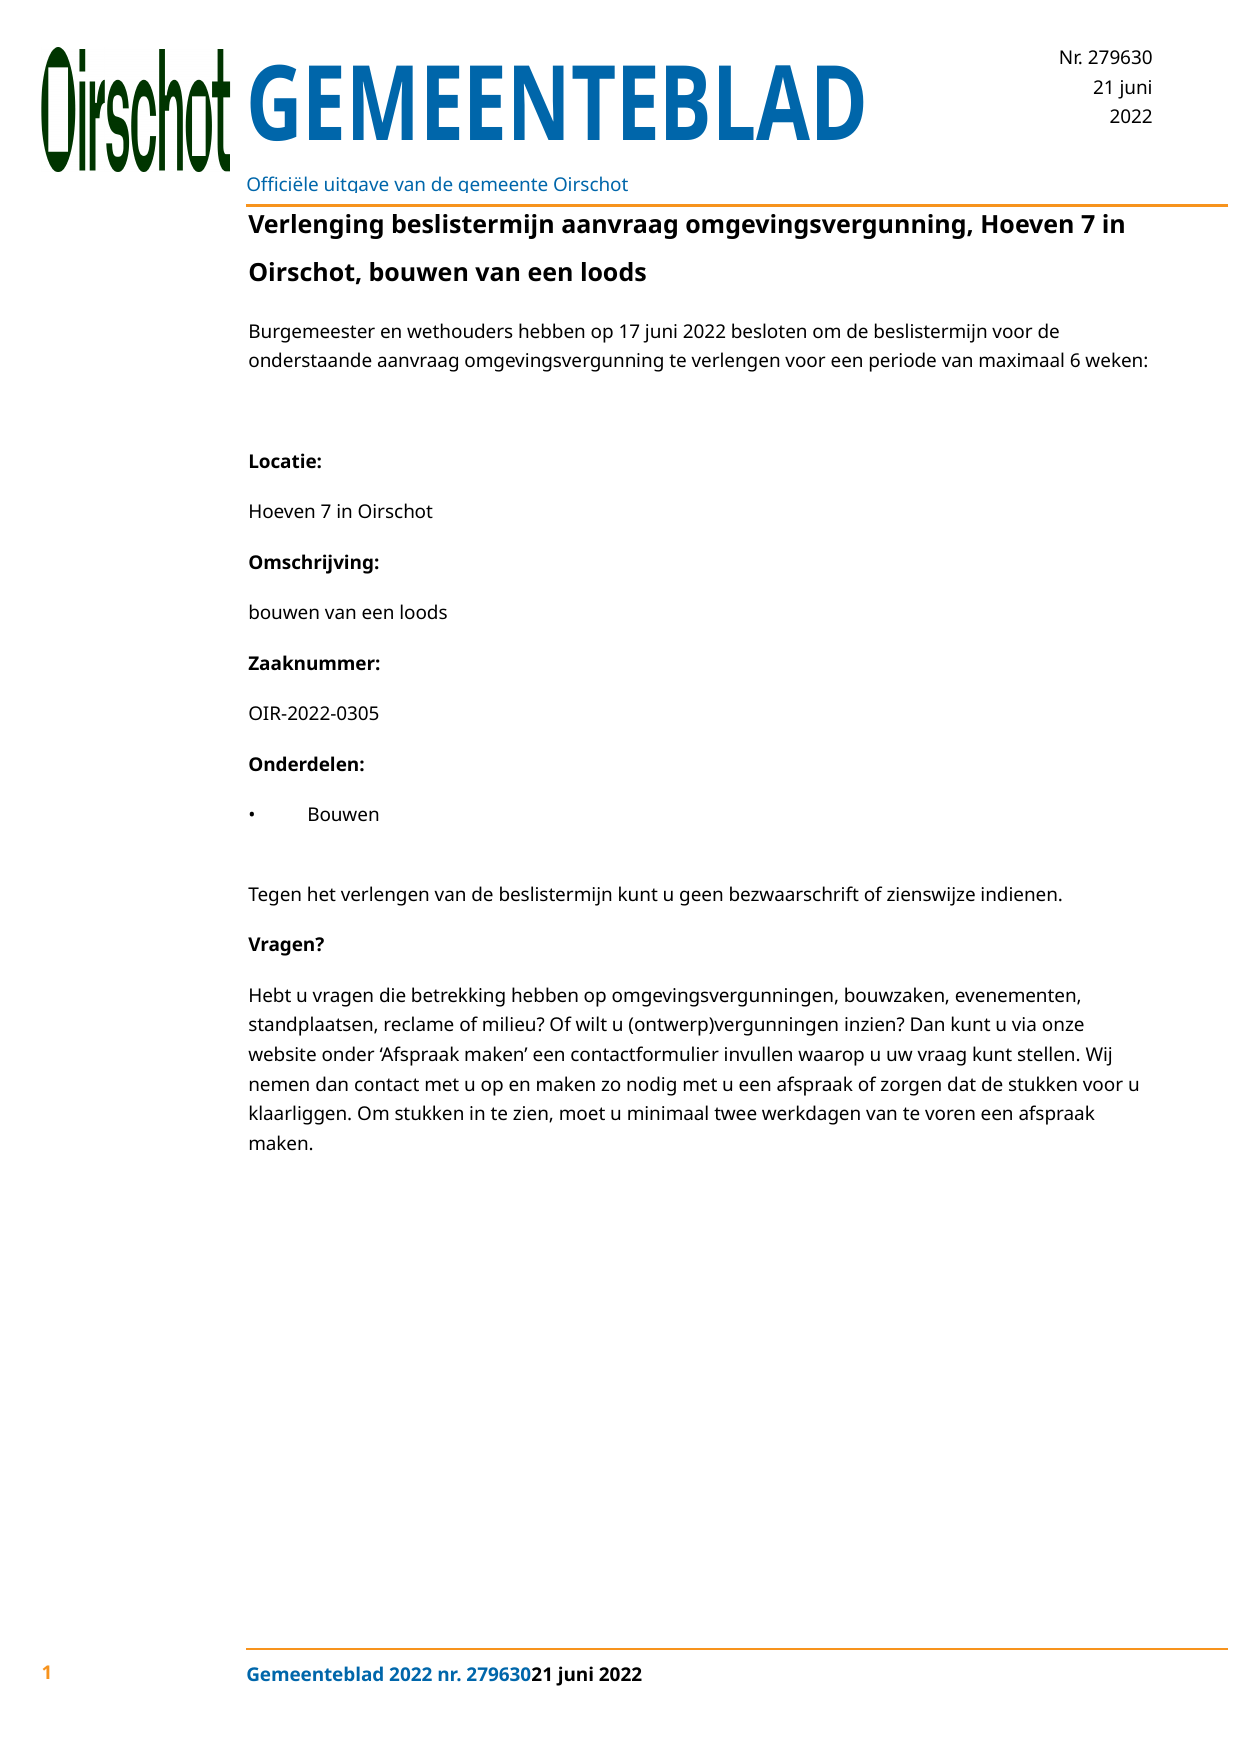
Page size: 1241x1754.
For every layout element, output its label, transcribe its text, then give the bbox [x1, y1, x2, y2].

text Omschrijving: [248, 549, 1152, 575]
text Vragen? [248, 932, 1152, 957]
list Bouwen [248, 801, 1152, 827]
text Burgemeester en wethouders hebben op 17 juni 2022 besloten om de beslistermijn voor de onderstaande aanvraag omgevingsvergunning te verlengen voor een periode van maximaal 6 weken: [248, 318, 1152, 373]
text Onderdelen: [248, 751, 1152, 777]
text bouwen van een loods [248, 599, 1152, 625]
text Hebt u vragen die betrekking hebben op omgevingsvergunningen, bouwzaken, evenementen, standplaatsen, reclame of milieu? Of wilt u (ontwerp)vergunningen inzien? Dan kunt u via onze website onder ‘Afspraak maken’ een contactformulier invullen waarop u uw vraag kunt stellen. Wij nemen dan contact met u op en maken zo nodig met u een afspraak of zorgen dat de stukken voor u klaarliggen. Om stukken in te zien, moet u minimaal twee werkdagen van te voren een afspraak maken. [248, 982, 1152, 1156]
text Locatie: [248, 448, 1152, 474]
text Zaaknummer: [248, 650, 1152, 676]
text OIR-2022-0305 [248, 700, 1152, 726]
text Tegen het verlengen van de beslistermijn kunt u geen bezwaarschrift of zienswijze indienen. [248, 881, 1152, 907]
text Verlenging beslistermijn aanvraag omgevingsvergunning, Hoeven 7 in Oirschot, bouwen van een loods [248, 207, 1152, 288]
picture [41, 47, 231, 172]
text Hoeven 7 in Oirschot [248, 499, 1152, 524]
